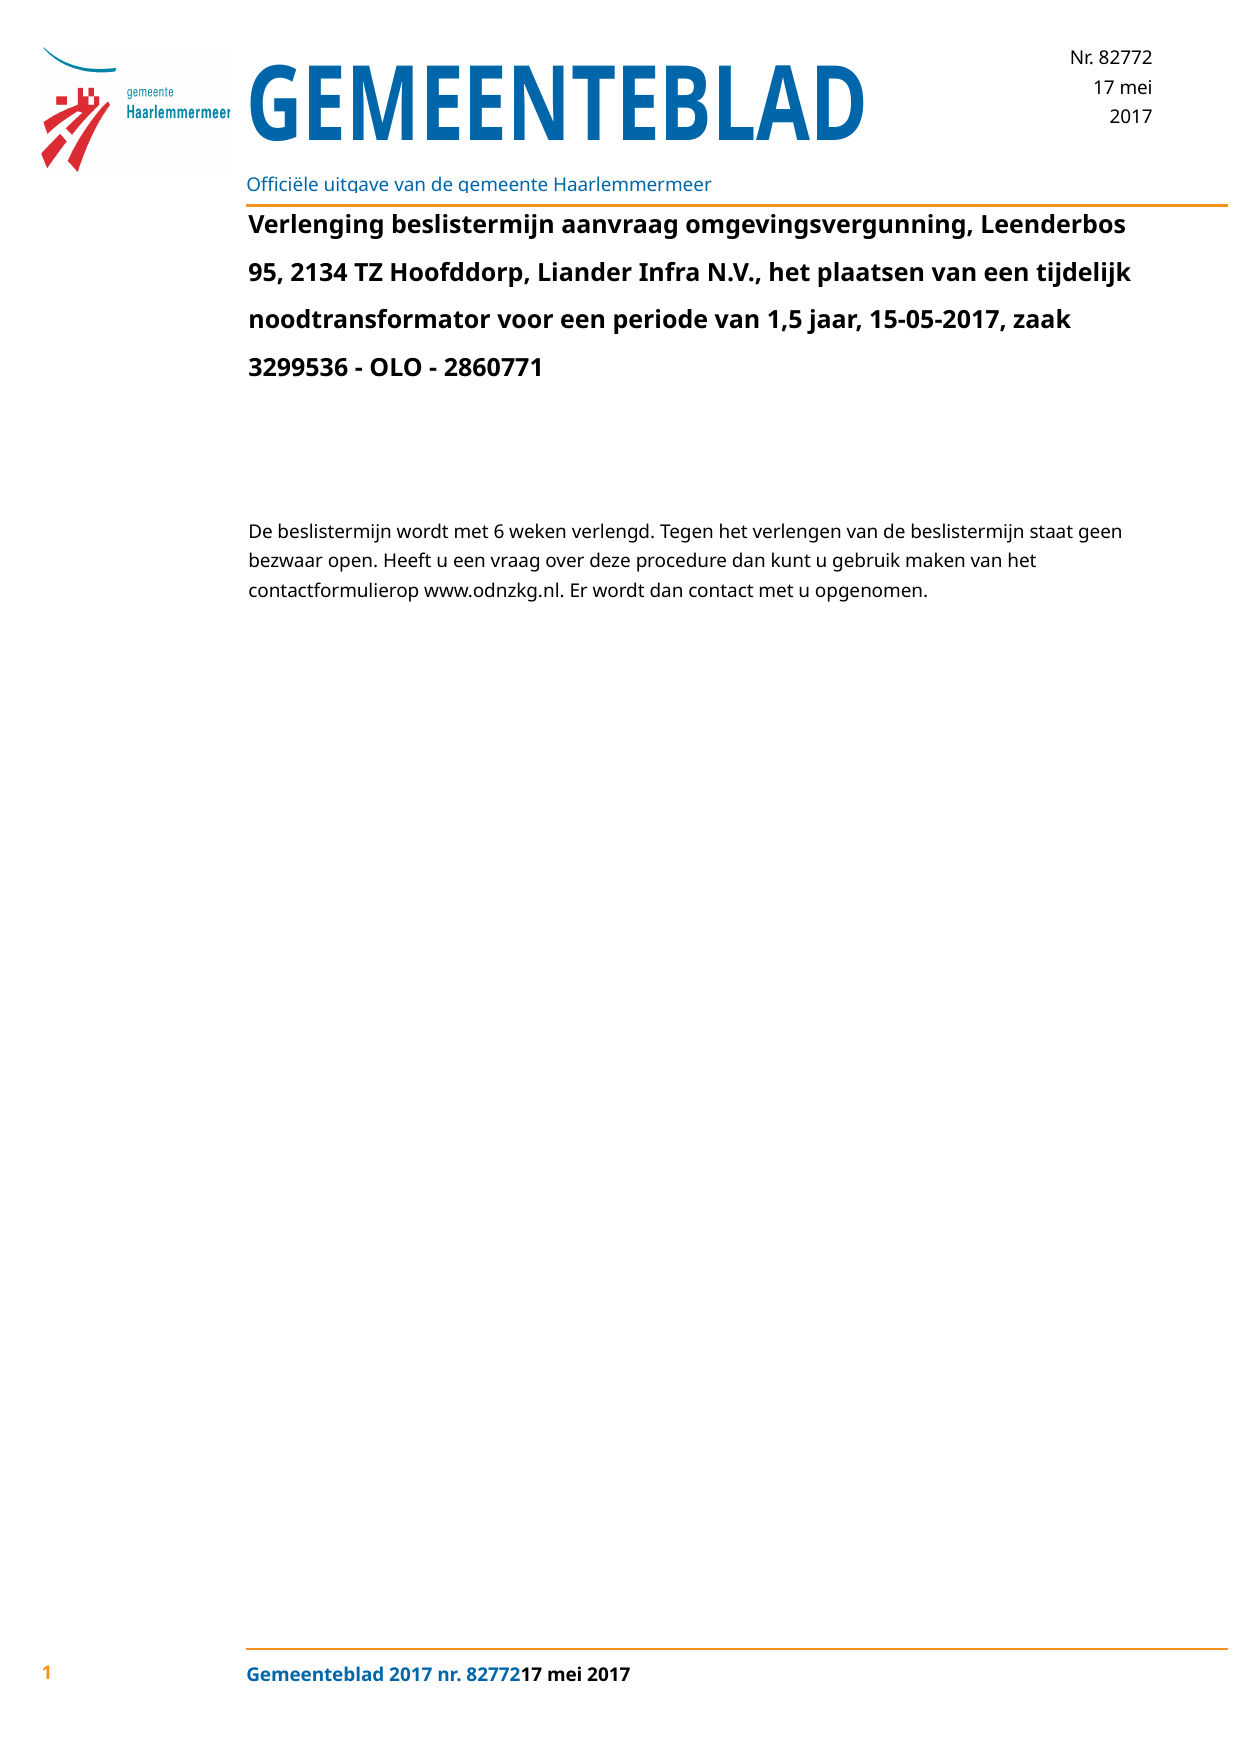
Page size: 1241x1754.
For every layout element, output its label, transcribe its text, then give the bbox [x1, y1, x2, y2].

picture [41, 47, 231, 172]
text Verlenging beslistermijn aanvraag omgevingsvergunning, Leenderbos 95, 2134 TZ Hoofddorp, Liander Infra N.V., het plaatsen van een tijdelijk noodtransformator voor een periode van 1,5 jaar, 15-05-2017, zaak 3299536 - OLO - 2860771 [248, 207, 1152, 384]
text De beslistermijn wordt met 6 weken verlengd. Tegen het verlengen van de beslistermijn staat geen bezwaar open. Heeft u een vraag over deze procedure dan kunt u gebruik maken van het contactformulierop www.odnzkg.nl. Er wordt dan contact met u opgenomen. [248, 518, 1152, 603]
